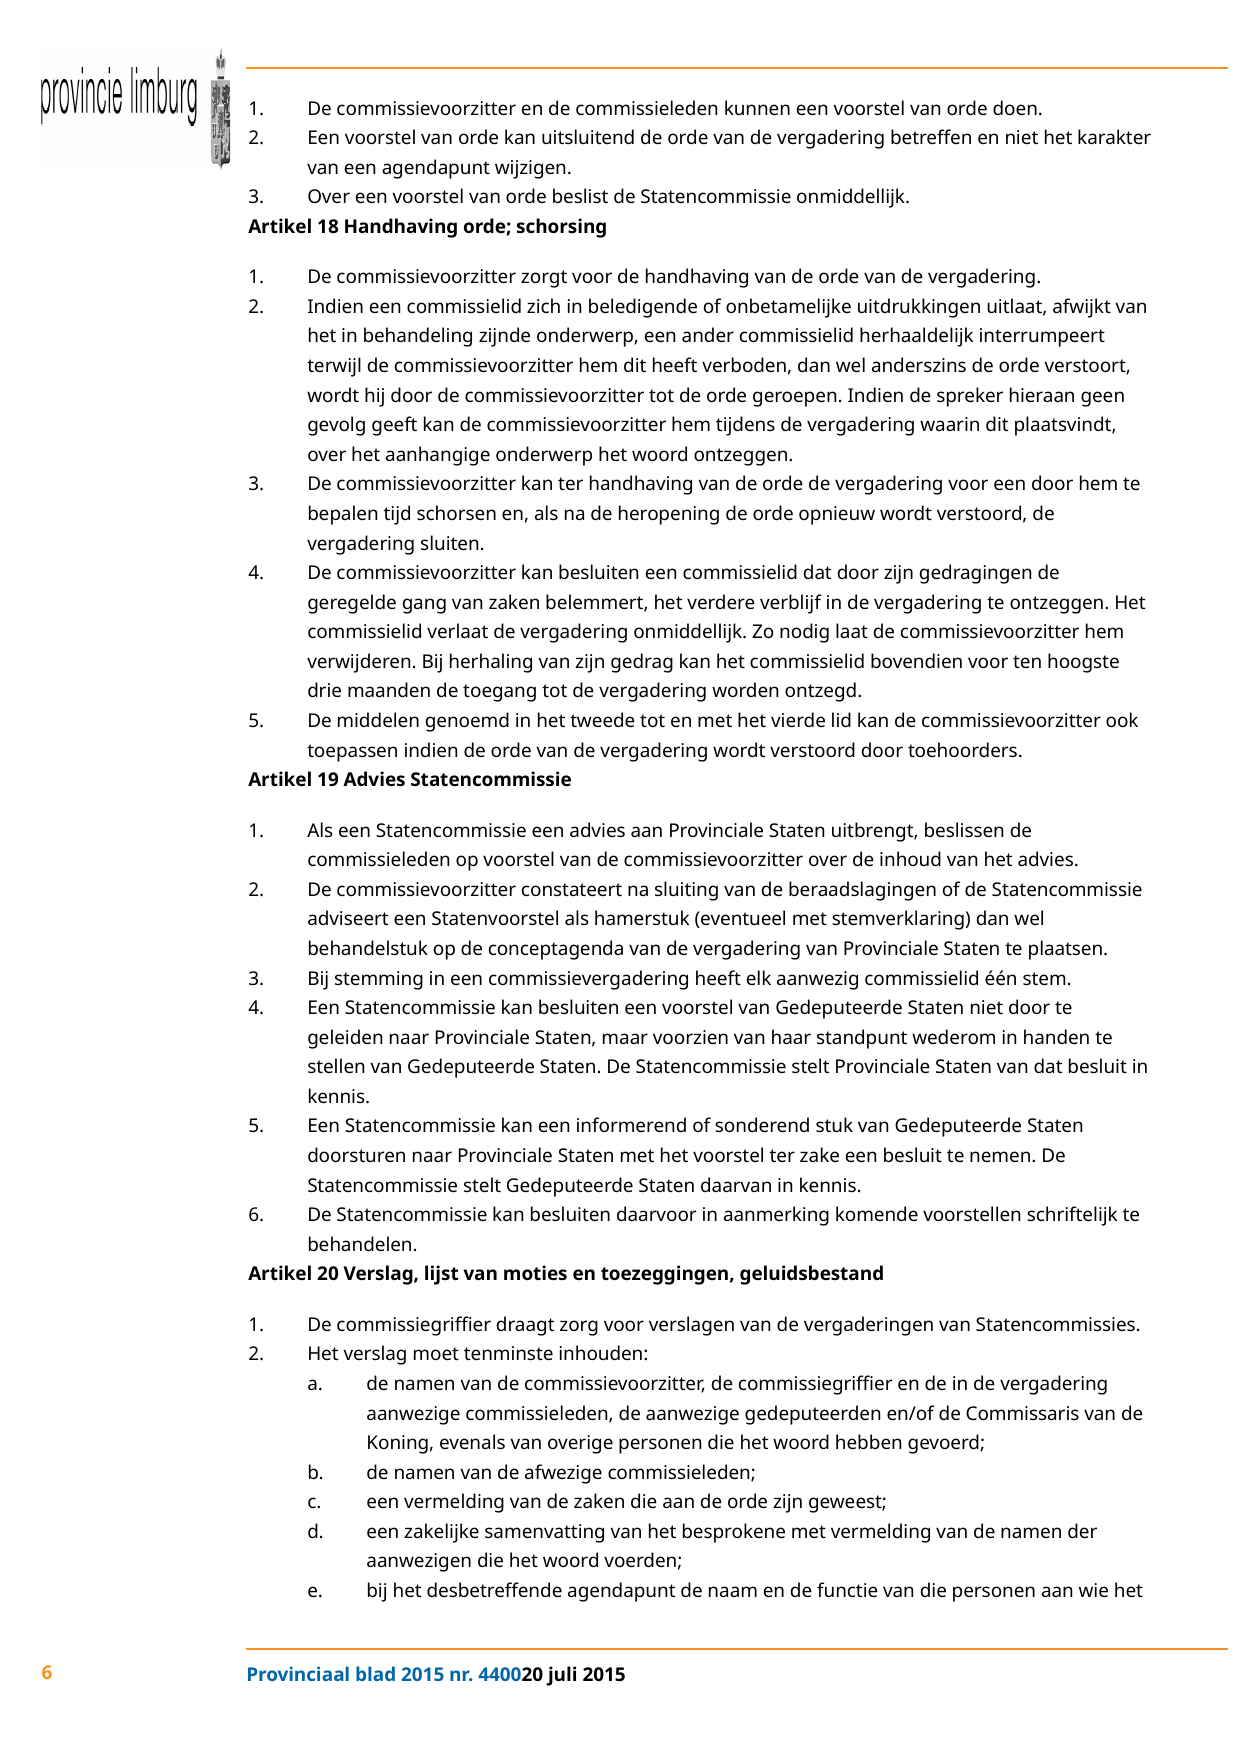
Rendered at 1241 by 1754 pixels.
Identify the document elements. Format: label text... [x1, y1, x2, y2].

list Indien een commissielid zich in beledigende of onbetamelijke uitdrukkingen uitlaat, afwijkt van het in behandeling zijnde onderwerp, een ander commissielid herhaaldelijk interrumpeert terwijl de commissievoorzitter hem dit heeft verboden, dan wel anderszins de orde verstoort, wordt hij door de commissievoorzitter tot de orde geroepen. Indien de spreker hieraan geen gevolg geeft kan de commissievoorzitter hem tijdens de vergadering waarin dit plaatsvindt, over het aanhangige onderwerp het woord ontzeggen. [248, 293, 1152, 467]
text Artikel 20 Verslag, lijst van moties en toezeggingen, geluidsbestand [248, 1261, 1152, 1286]
list Over een voorstel van orde beslist de Statencommissie onmiddellijk. [248, 183, 1152, 209]
text Artikel 19 Advies Statencommissie [248, 766, 1152, 792]
list Het verslag moet tenminste inhouden: [248, 1341, 1152, 1366]
text Artikel 18 Handhaving orde; schorsing [248, 213, 1152, 239]
list De commissiegriffier draagt zorg voor verslagen van de vergaderingen van Statencommissies. [248, 1311, 1152, 1337]
list Een Statencommissie kan een informerend of sonderend stuk van Gedeputeerde Staten doorsturen naar Provinciale Staten met het voorstel ter zake een besluit te nemen. De Statencommissie stelt Gedeputeerde Staten daarvan in kennis. [248, 1113, 1152, 1198]
list Een Statencommissie kan besluiten een voorstel van Gedeputeerde Staten niet door te geleiden naar Provinciale Staten, maar voorzien van haar standpunt wederom in handen te stellen van Gedeputeerde Staten. De Statencommissie stelt Provinciale Staten van dat besluit in kennis. [248, 994, 1152, 1109]
list een vermelding van de zaken die aan de orde zijn geweest; [307, 1488, 1152, 1514]
list De commissievoorzitter constateert na sluiting van de beraadslagingen of de Statencommissie adviseert een Statenvoorstel als hamerstuk (eventueel met stemverklaring) dan wel behandelstuk op de conceptagenda van de vergadering van Provinciale Staten te plaatsen. [248, 876, 1152, 961]
list De commissievoorzitter zorgt voor de handhaving van de orde van de vergadering. [248, 263, 1152, 289]
list de namen van de commissievoorzitter, de commissiegriffier en de in de vergadering aanwezige commissieleden, de aanwezige gedeputeerden en/of de Commissaris van de Koning, evenals van overige personen die het woord hebben gevoerd; [307, 1370, 1152, 1455]
list De Statencommissie kan besluiten daarvoor in aanmerking komende voorstellen schriftelijk te behandelen. [248, 1201, 1152, 1257]
list De commissievoorzitter en de commissieleden kunnen een voorstel van orde doen. [248, 95, 1152, 121]
picture [41, 47, 231, 172]
list De commissievoorzitter kan ter handhaving van de orde de vergadering voor een door hem te bepalen tijd schorsen en, als na de heropening de orde opnieuw wordt verstoord, de vergadering sluiten. [248, 471, 1152, 556]
list Als een Statencommissie een advies aan Provinciale Staten uitbrengt, beslissen de commissieleden op voorstel van de commissievoorzitter over de inhoud van het advies. [248, 817, 1152, 872]
list Bij stemming in een commissievergadering heeft elk aanwezig commissielid één stem. [248, 965, 1152, 991]
list Een voorstel van orde kan uitsluitend de orde van de vergadering betreffen en niet het karakter van een agendapunt wijzigen. [248, 124, 1152, 180]
list bij het desbetreffende agendapunt de naam en de functie van die personen aan wie het [307, 1577, 1152, 1603]
list De commissievoorzitter kan besluiten een commissielid dat door zijn gedragingen de geregelde gang van zaken belemmert, het verdere verblijf in de vergadering te ontzeggen. Het commissielid verlaat de vergadering onmiddellijk. Zo nodig laat de commissievoorzitter hem verwijderen. Bij herhaling van zijn gedrag kan het commissielid bovendien voor ten hoogste drie maanden de toegang tot de vergadering worden ontzegd. [248, 559, 1152, 703]
list de namen van de afwezige commissieleden; [307, 1459, 1152, 1485]
list een zakelijke samenvatting van het besprokene met vermelding van de namen der aanwezigen die het woord voerden; [307, 1518, 1152, 1573]
list De middelen genoemd in het tweede tot en met het vierde lid kan de commissievoorzitter ook toepassen indien de orde van de vergadering wordt verstoord door toehoorders. [248, 707, 1152, 763]
